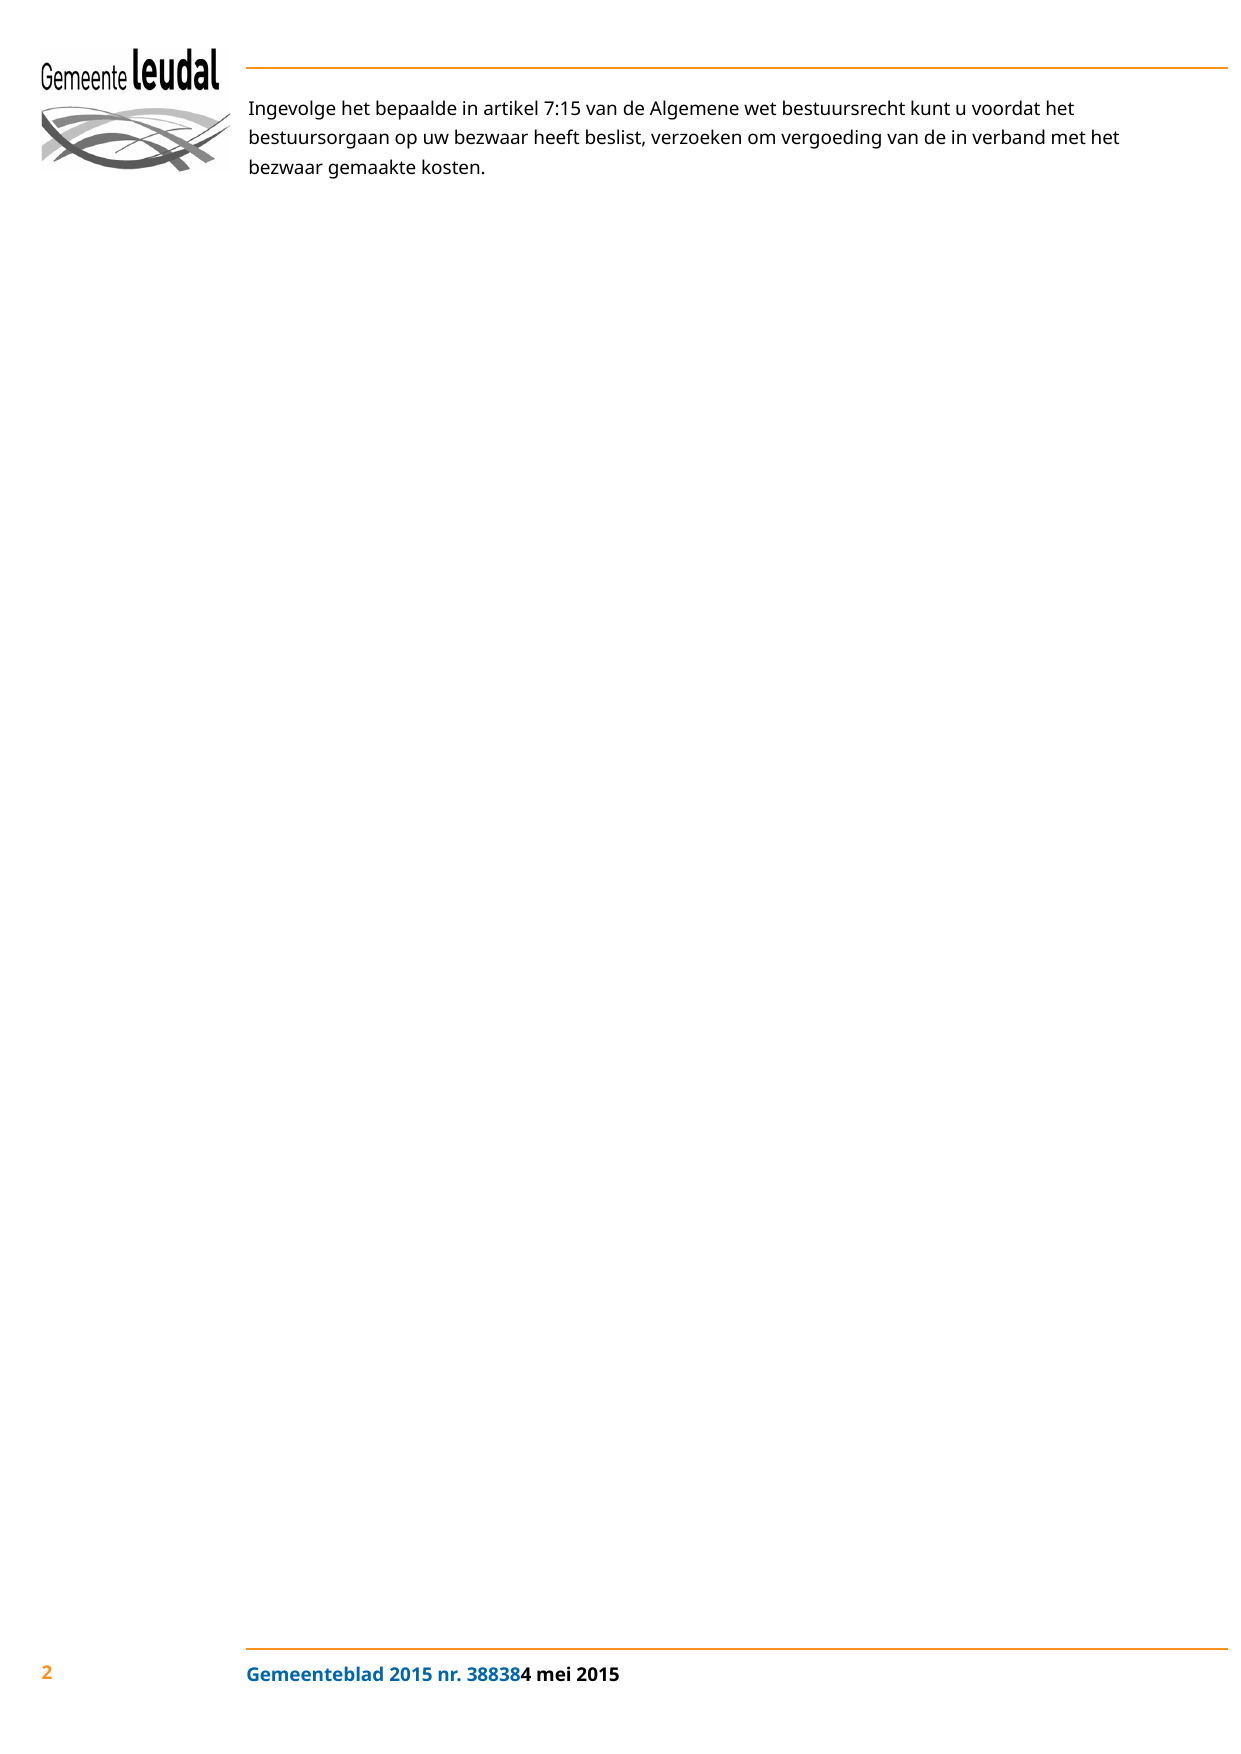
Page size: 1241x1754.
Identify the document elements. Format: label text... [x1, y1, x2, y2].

text Ingevolge het bepaalde in artikel 7:15 van de Algemene wet bestuursrecht kunt u voordat het bestuursorgaan op uw bezwaar heeft beslist, verzoeken om vergoeding van de in verband met het bezwaar gemaakte kosten. [248, 95, 1152, 180]
picture [41, 47, 231, 172]
